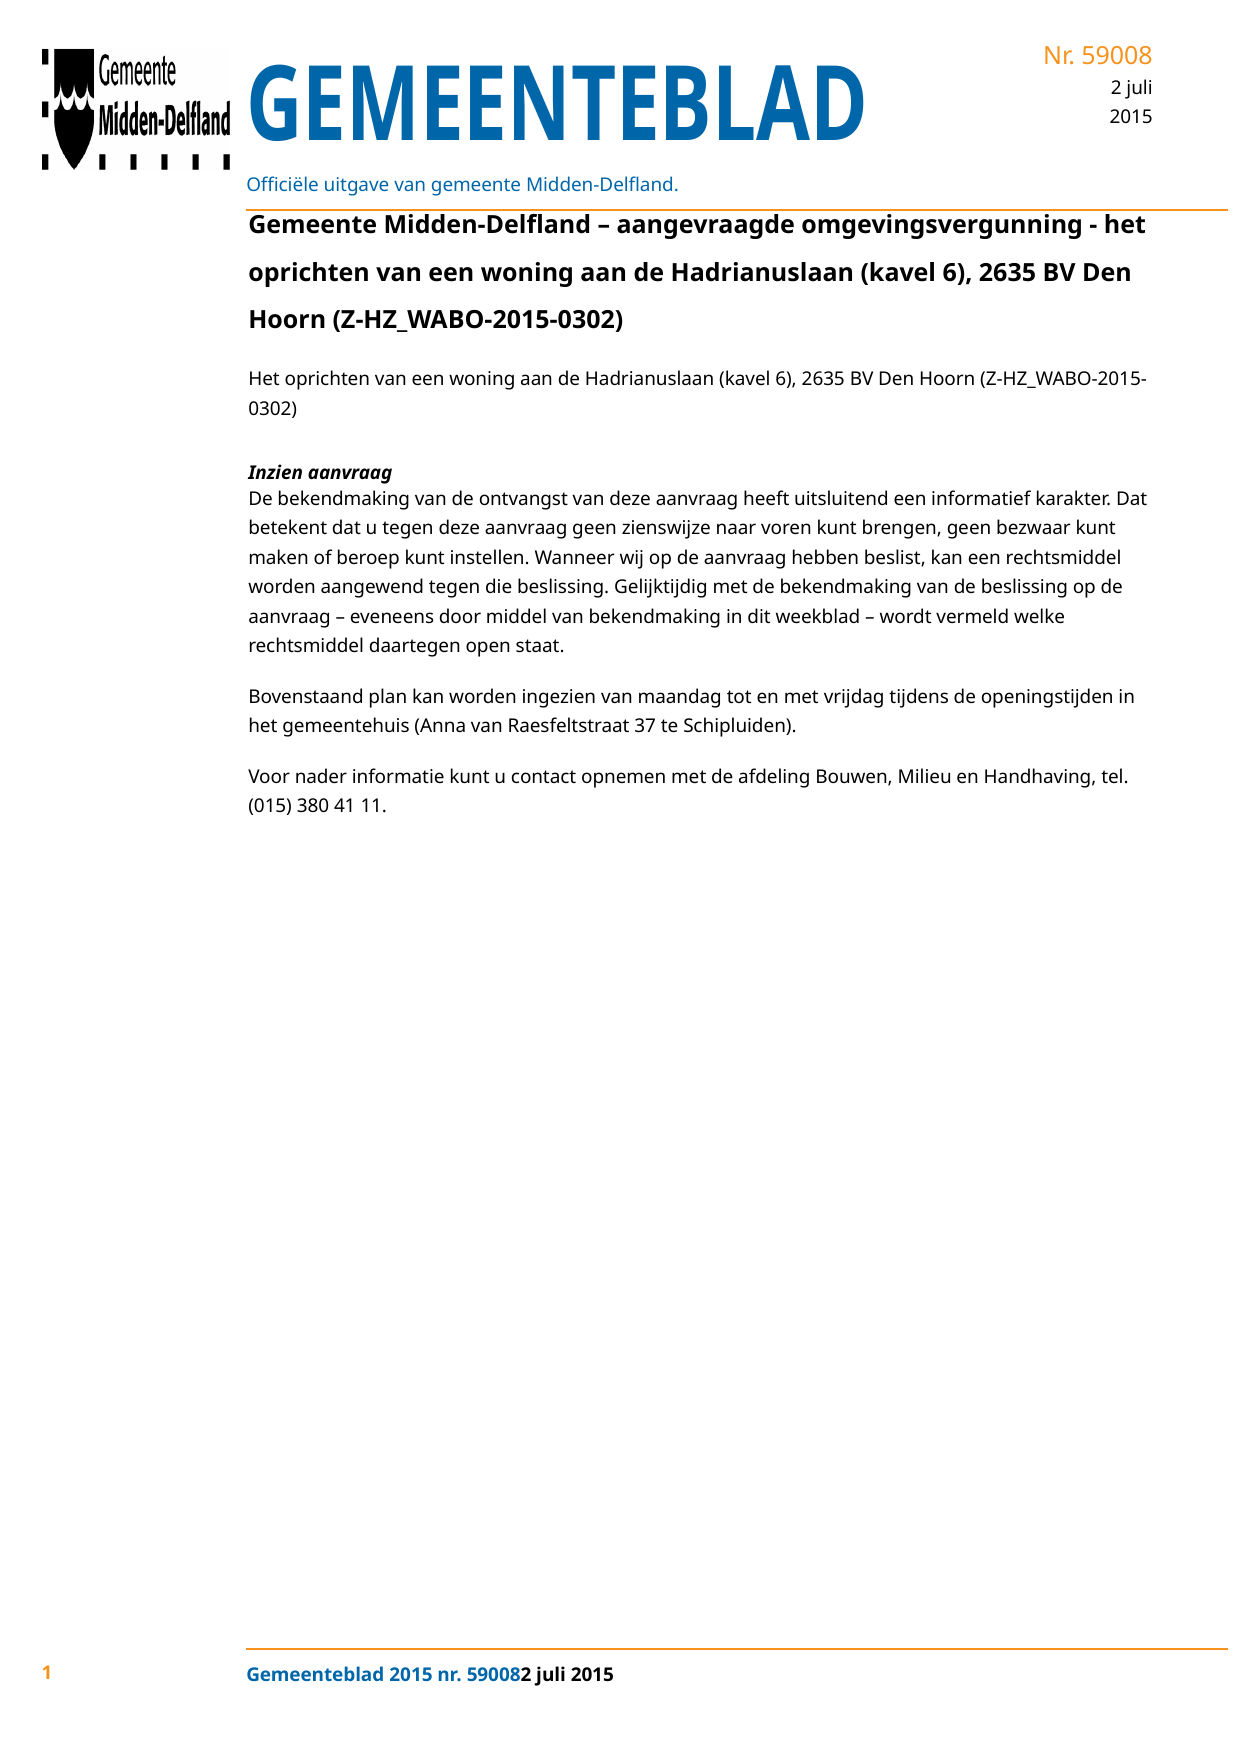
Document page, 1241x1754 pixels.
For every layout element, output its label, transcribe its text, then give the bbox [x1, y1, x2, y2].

text Bovenstaand plan kan worden ingezien van maandag tot en met vrijdag tijdens de openingstijden in het gemeentehuis (Anna van Raesfeltstraat 37 te Schipluiden). [248, 683, 1152, 738]
picture [41, 47, 231, 172]
text Inzien aanvraag [248, 459, 1152, 485]
text Gemeente Midden-Delfland – aangevraagde omgevingsvergunning - het oprichten van een woning aan de Hadrianuslaan (kavel 6), 2635 BV Den Hoorn (Z-HZ_WABO-2015-0302) [248, 211, 1152, 336]
text Voor nader informatie kunt u contact opnemen met de afdeling Bouwen, Milieu en Handhaving, tel. (015) 380 41 11. [248, 763, 1152, 818]
text De bekendmaking van de ontvangst van deze aanvraag heeft uitsluitend een informatief karakter. Dat betekent dat u tegen deze aanvraag geen zienswijze naar voren kunt brengen, geen bezwaar kunt maken of beroep kunt instellen. Wanneer wij op de aanvraag hebben beslist, kan een rechtsmiddel worden aangewend tegen die beslissing. Gelijktijdig met de bekendmaking van de beslissing op de aanvraag – eveneens door middel van bekendmaking in dit weekblad – wordt vermeld welke rechtsmiddel daartegen open staat. [248, 485, 1152, 658]
text Het oprichten van een woning aan de Hadrianuslaan (kavel 6), 2635 BV Den Hoorn (Z-HZ_WABO-2015-0302) [248, 366, 1152, 421]
